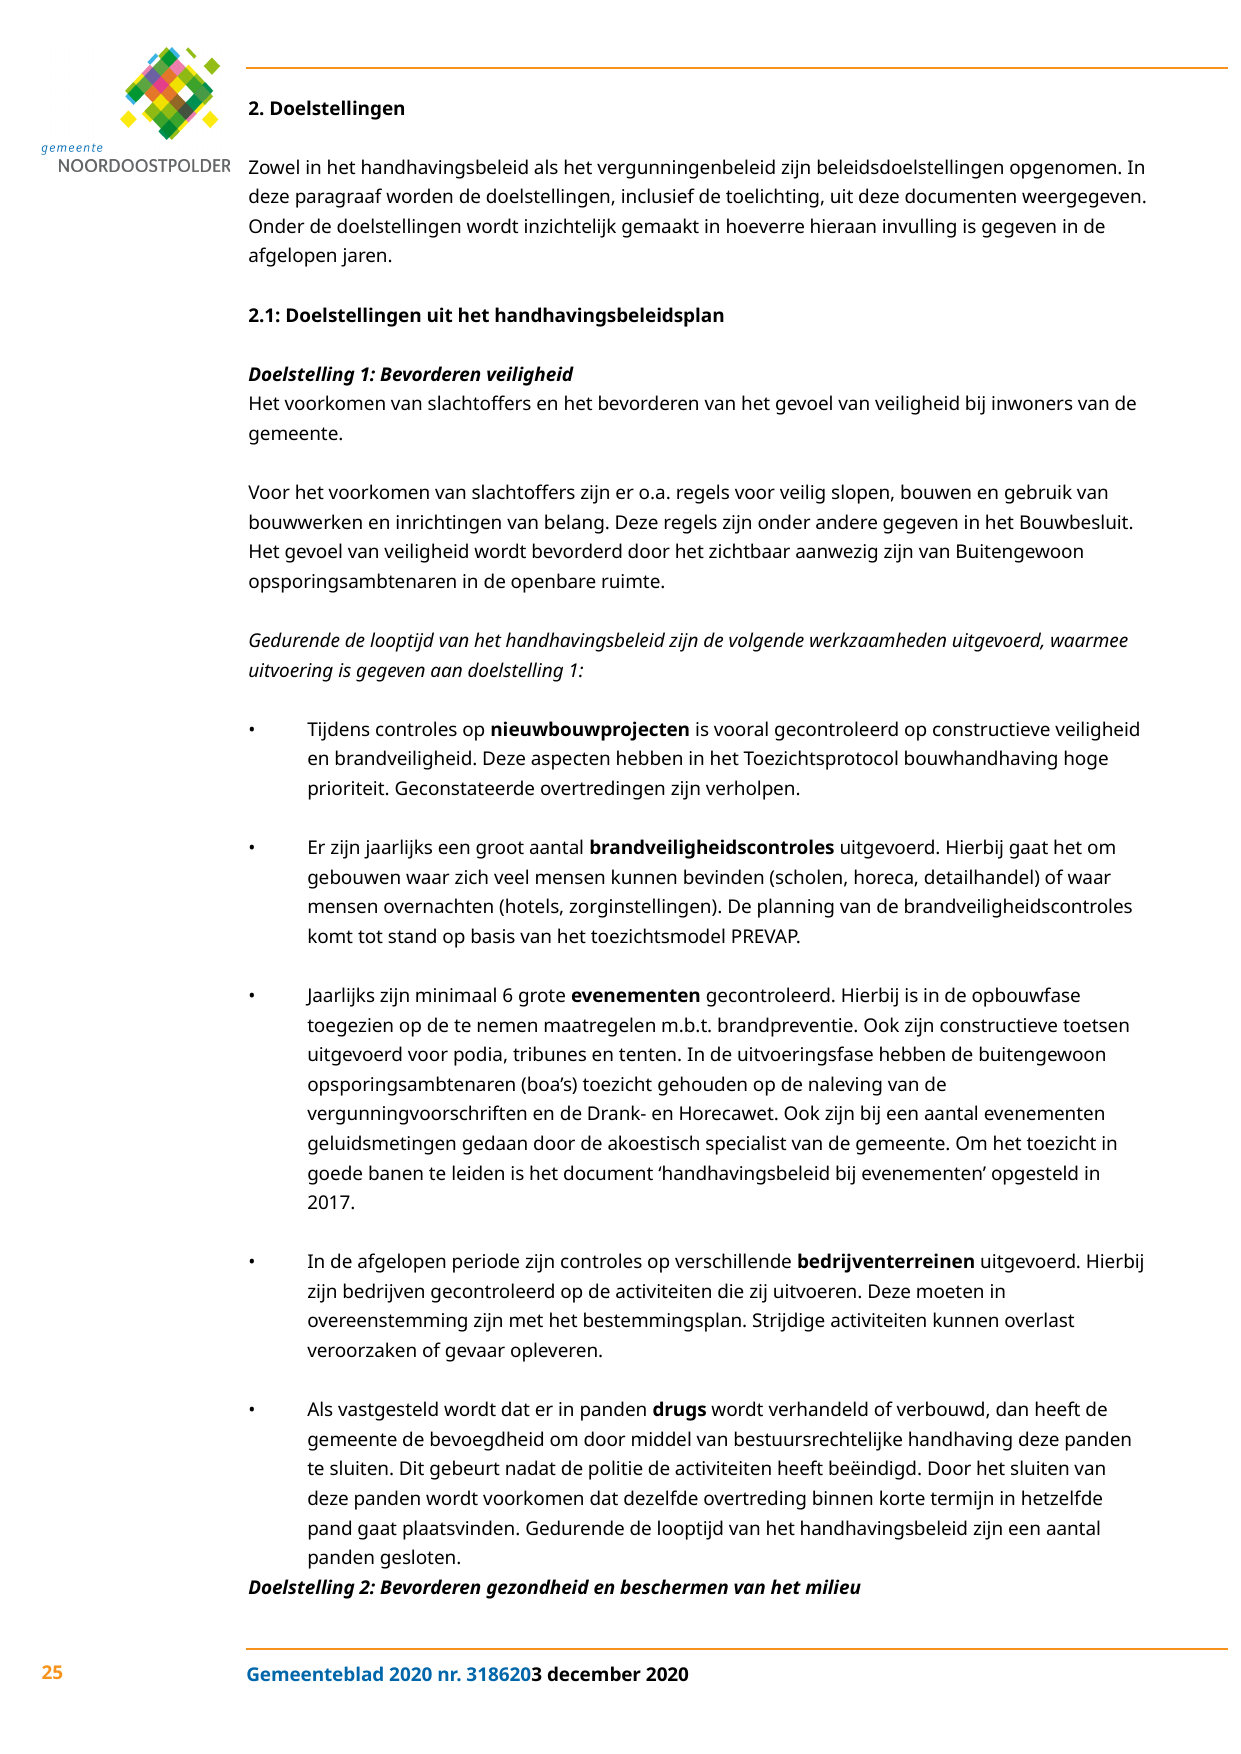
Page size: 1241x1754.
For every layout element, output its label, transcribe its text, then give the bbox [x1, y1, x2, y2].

text Het voorkomen van slachtoffers en het bevorderen van het gevoel van veiligheid bij inwoners van de gemeente. [248, 391, 1152, 446]
list Tijdens controles op nieuwbouwprojecten is vooral gecontroleerd op constructieve veiligheid en brandveiligheid. Deze aspecten hebben in het Toezichtsprotocol bouwhandhaving hoge prioriteit. Geconstateerde overtredingen zijn verholpen. [248, 716, 1152, 801]
text Doelstelling 1: Bevorderen veiligheid [248, 361, 1152, 387]
list Als vastgesteld wordt dat er in panden drugs wordt verhandeld of verbouwd, dan heeft de gemeente de bevoegdheid om door middel van bestuursrechtelijke handhaving deze panden te sluiten. Dit gebeurt nadat de politie de activiteiten heeft beëindigd. Door het sluiten van deze panden wordt voorkomen dat dezelfde overtreding binnen korte termijn in hetzelfde pand gaat plaatsvinden. Gedurende de looptijd van het handhavingsbeleid zijn een aantal panden gesloten. [248, 1396, 1152, 1570]
text Gedurende de looptijd van het handhavingsbeleid zijn de volgende werkzaamheden uitgevoerd, waarmee uitvoering is gegeven aan doelstelling 1: [248, 627, 1152, 683]
text Zowel in het handhavingsbeleid als het vergunningenbeleid zijn beleidsdoelstellingen opgenomen. In deze paragraaf worden de doelstellingen, inclusief de toelichting, uit deze documenten weergegeven. Onder de doelstellingen wordt inzichtelijk gemaakt in hoeverre hieraan invulling is gegeven in de afgelopen jaren. [248, 154, 1152, 268]
list Jaarlijks zijn minimaal 6 grote evenementen gecontroleerd. Hierbij is in de opbouwfase toegezien op de te nemen maatregelen m.b.t. brandpreventie. Ook zijn constructieve toetsen uitgevoerd voor podia, tribunes en tenten. In de uitvoeringsfase hebben de buitengewoon opsporingsambtenaren (boa’s) toezicht gehouden op de naleving van de vergunningvoorschriften en de Drank- en Horecawet. Ook zijn bij een aantal evenementen geluidsmetingen gedaan door de akoestisch specialist van de gemeente. Om het toezicht in goede banen te leiden is het document ‘handhavingsbeleid bij evenementen’ opgesteld in 2017. [248, 982, 1152, 1215]
list Er zijn jaarlijks een groot aantal brandveiligheidscontroles uitgevoerd. Hierbij gaat het om gebouwen waar zich veel mensen kunnen bevinden (scholen, horeca, detailhandel) of waar mensen overnachten (hotels, zorginstellingen). De planning van de brandveiligheidscontroles komt tot stand op basis van het toezichtsmodel PREVAP. [248, 834, 1152, 949]
picture [41, 47, 231, 172]
text 2. Doelstellingen [248, 95, 1152, 121]
text Voor het voorkomen van slachtoffers zijn er o.a. regels voor veilig slopen, bouwen en gebruik van bouwwerken en inrichtingen van belang. Deze regels zijn onder andere gegeven in het Bouwbesluit. Het gevoel van veiligheid wordt bevorderd door het zichtbaar aanwezig zijn van Buitengewoon opsporingsambtenaren in de openbare ruimte. [248, 479, 1152, 594]
text 2.1: Doelstellingen uit het handhavingsbeleidsplan [248, 302, 1152, 328]
list In de afgelopen periode zijn controles op verschillende bedrijventerreinen uitgevoerd. Hierbij zijn bedrijven gecontroleerd op de activiteiten die zij uitvoeren. Deze moeten in overeenstemming zijn met het bestemmingsplan. Strijdige activiteiten kunnen overlast veroorzaken of gevaar opleveren. [248, 1248, 1152, 1363]
text Doelstelling 2: Bevorderen gezondheid en beschermen van het milieu [248, 1574, 1152, 1600]
